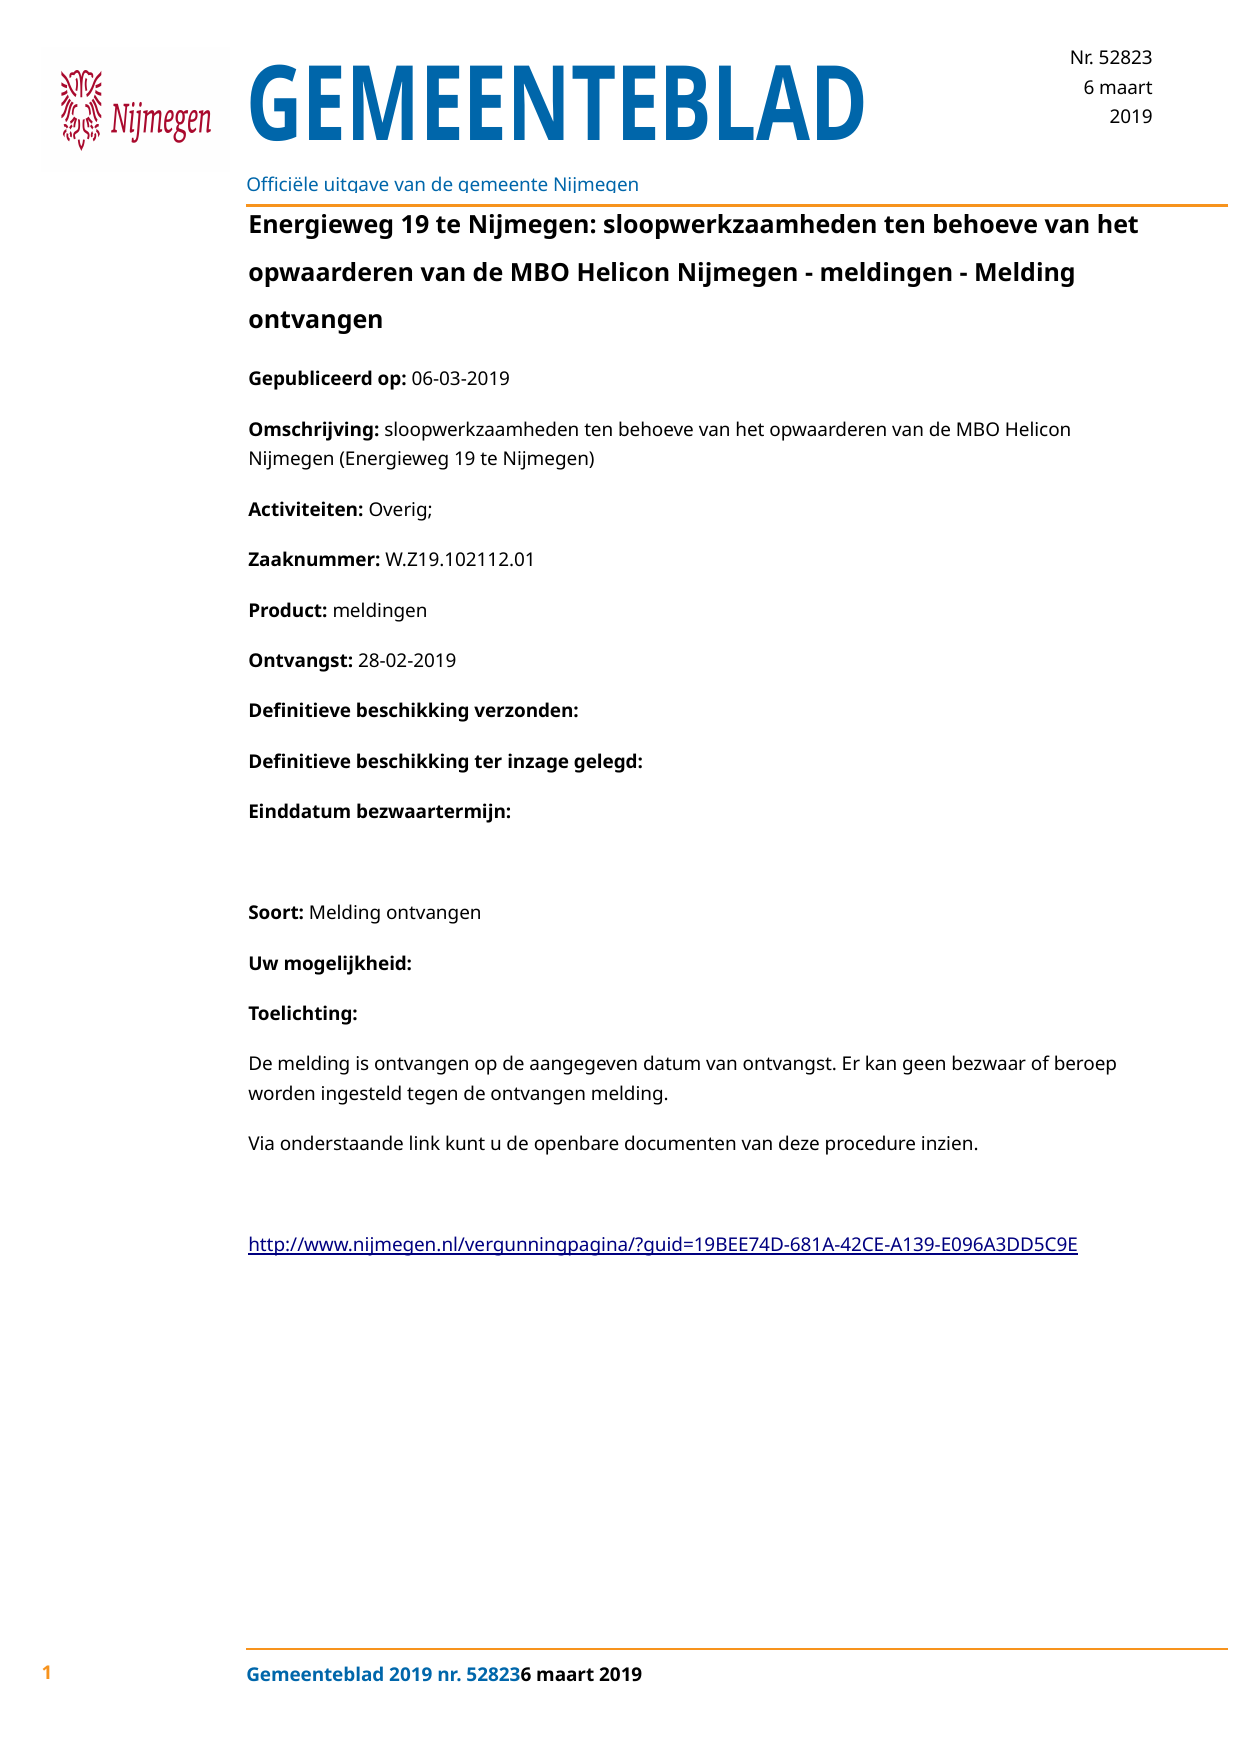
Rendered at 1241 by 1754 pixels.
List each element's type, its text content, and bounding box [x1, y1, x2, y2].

text Ontvangst: 28-02-2019 [248, 647, 1152, 673]
text Uw mogelijkheid: [248, 950, 1152, 975]
text Product: meldingen [248, 597, 1152, 622]
text Activiteiten: Overig; [248, 496, 1152, 522]
text Via onderstaande link kunt u de openbare documenten van deze procedure inzien. [248, 1131, 1152, 1156]
picture [41, 47, 231, 172]
text Gepubliceerd op: 06-03-2019 [248, 366, 1152, 391]
text Energieweg 19 te Nijmegen: sloopwerkzaamheden ten behoeve van het opwaarderen van de MBO Helicon Nijmegen - meldingen - Melding ontvangen [248, 207, 1152, 336]
text Omschrijving: sloopwerkzaamheden ten behoeve van het opwaarderen van de MBO Helicon Nijmegen (Energieweg 19 te Nijmegen) [248, 416, 1152, 471]
text http://www.nijmegen.nl/vergunningpagina/?guid=19BEE74D-681A-42CE-A139-E096A3DD5C9E [248, 1231, 1152, 1257]
text Definitieve beschikking verzonden: [248, 698, 1152, 723]
text Einddatum bezwaartermijn: [248, 798, 1152, 824]
text Zaaknummer: W.Z19.102112.01 [248, 546, 1152, 572]
text Soort: Melding ontvangen [248, 899, 1152, 925]
text Definitieve beschikking ter inzage gelegd: [248, 748, 1152, 774]
text De melding is ontvangen op de aangegeven datum van ontvangst. Er kan geen bezwaar of beroep worden ingesteld tegen de ontvangen melding. [248, 1051, 1152, 1106]
text Toelichting: [248, 1000, 1152, 1026]
